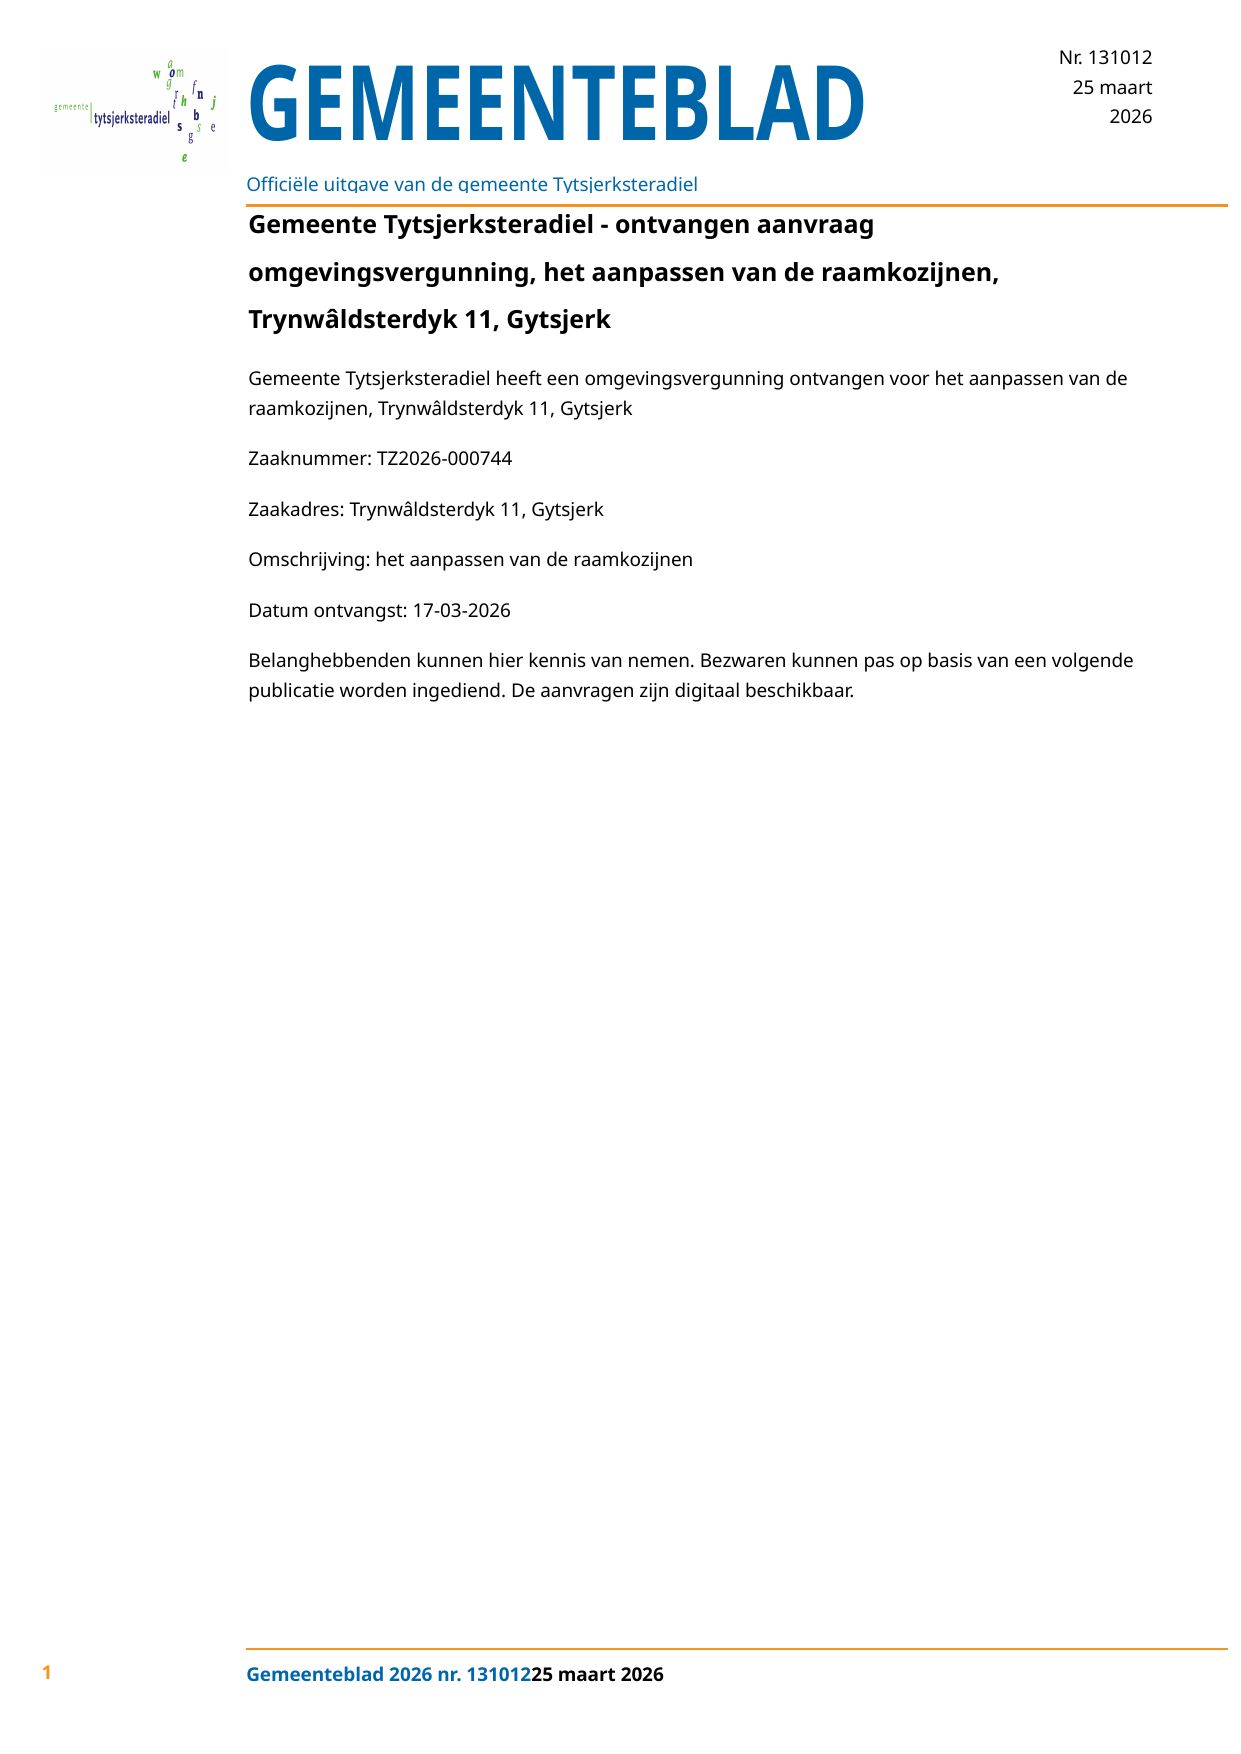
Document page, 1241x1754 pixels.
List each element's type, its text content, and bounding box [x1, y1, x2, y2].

text Zaaknummer: TZ2026-000744 [248, 446, 1152, 471]
picture [41, 47, 231, 172]
text Omschrijving: het aanpassen van de raamkozijnen [248, 546, 1152, 572]
text Belanghebbenden kunnen hier kennis van nemen. Bezwaren kunnen pas op basis van een volgende publicatie worden ingediend. De aanvragen zijn digitaal beschikbaar. [248, 647, 1152, 702]
text Zaakadres: Trynwâldsterdyk 11, Gytsjerk [248, 496, 1152, 522]
text Gemeente Tytsjerksteradiel - ontvangen aanvraag omgevingsvergunning, het aanpassen van de raamkozijnen, Trynwâldsterdyk 11, Gytsjerk [248, 207, 1152, 336]
text Datum ontvangst: 17-03-2026 [248, 597, 1152, 622]
text Gemeente Tytsjerksteradiel heeft een omgevingsvergunning ontvangen voor het aanpassen van de raamkozijnen, Trynwâldsterdyk 11, Gytsjerk [248, 366, 1152, 421]
